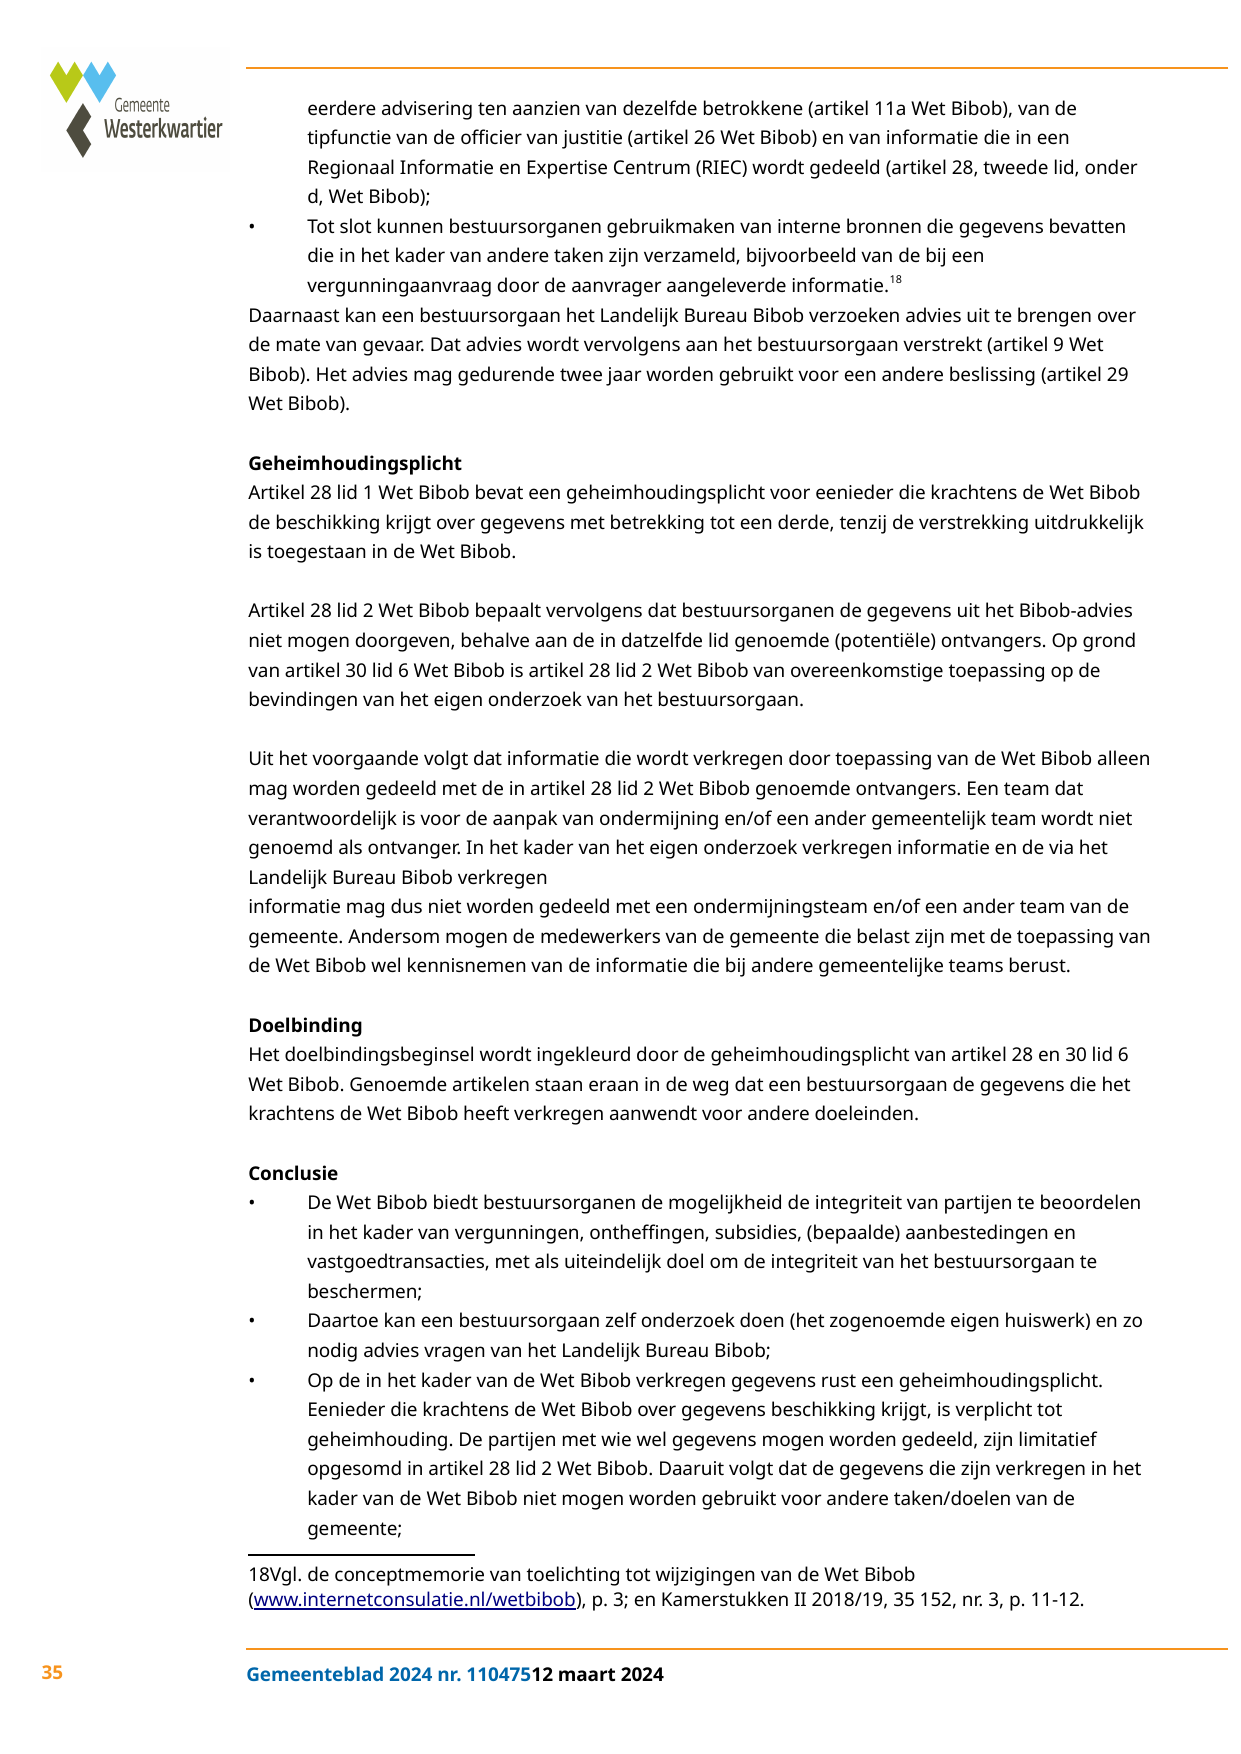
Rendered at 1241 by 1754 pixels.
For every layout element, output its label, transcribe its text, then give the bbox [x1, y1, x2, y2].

list Vgl. de conceptmemorie van toelichting tot wijzigingen van de Wet Bibob (www.internetconsulatie.nl/wetbibob), p. 3; en Kamerstukken II 2018/19, 35 152, nr. 3, p. 11-12. [248, 1561, 1152, 1612]
text Het doelbindingsbeginsel wordt ingekleurd door de geheimhoudingsplicht van artikel 28 en 30 lid 6 Wet Bibob. Genoemde artikelen staan eraan in de weg dat een bestuursorgaan de gegevens die het krachtens de Wet Bibob heeft verkregen aanwendt voor andere doeleinden. [248, 1041, 1152, 1126]
text Doelbinding [248, 1012, 1152, 1038]
text Daarnaast kan een bestuursorgaan het Landelijk Bureau Bibob verzoeken advies uit te brengen over de mate van gevaar. Dat advies wordt vervolgens aan het bestuursorgaan verstrekt (artikel 9 Wet Bibob). Het advies mag gedurende twee jaar worden gebruikt voor een andere beslissing (artikel 29 Wet Bibob). [248, 302, 1152, 416]
list Daartoe kan een bestuursorgaan zelf onderzoek doen (het zogenoemde eigen huiswerk) en zo nodig advies vragen van het Landelijk Bureau Bibob; [248, 1308, 1152, 1363]
list eerdere advisering ten aanzien van dezelfde betrokkene (artikel 11a Wet Bibob), van de tipfunctie van de officier van justitie (artikel 26 Wet Bibob) en van informatie die in een Regionaal Informatie en Expertise Centrum (RIEC) wordt gedeeld (artikel 28, tweede lid, onder d, Wet Bibob); [248, 95, 1152, 209]
list Op de in het kader van de Wet Bibob verkregen gegevens rust een geheimhoudingsplicht. Eenieder die krachtens de Wet Bibob over gegevens beschikking krijgt, is verplicht tot geheimhouding. De partijen met wie wel gegevens mogen worden gedeeld, zijn limitatief opgesomd in artikel 28 lid 2 Wet Bibob. Daaruit volgt dat de gegevens die zijn verkregen in het kader van de Wet Bibob niet mogen worden gebruikt voor andere taken/doelen van de gemeente; [248, 1367, 1152, 1541]
picture [41, 47, 231, 172]
text Artikel 28 lid 1 Wet Bibob bevat een geheimhoudingsplicht voor eenieder die krachtens de Wet Bibob de beschikking krijgt over gegevens met betrekking tot een derde, tenzij de verstrekking uitdrukkelijk is toegestaan in de Wet Bibob. [248, 479, 1152, 564]
text Artikel 28 lid 2 Wet Bibob bepaalt vervolgens dat bestuursorganen de gegevens uit het Bibob-advies niet mogen doorgeven, behalve aan de in datzelfde lid genoemde (potentiële) ontvangers. Op grond van artikel 30 lid 6 Wet Bibob is artikel 28 lid 2 Wet Bibob van overeenkomstige toepassing op de bevindingen van het eigen onderzoek van het bestuursorgaan. [248, 598, 1152, 712]
text Geheimhoudingsplicht [248, 450, 1152, 476]
text informatie mag dus niet worden gedeeld met een ondermijningsteam en/of een ander team van de gemeente. Andersom mogen de medewerkers van de gemeente die belast zijn met de toepassing van de Wet Bibob wel kennisnemen van de informatie die bij andere gemeentelijke teams berust. [248, 893, 1152, 978]
list De Wet Bibob biedt bestuursorganen de mogelijkheid de integriteit van partijen te beoordelen in het kader van vergunningen, ontheffingen, subsidies, (bepaalde) aanbestedingen en vastgoedtransacties, met als uiteindelijk doel om de integriteit van het bestuursorgaan te beschermen; [248, 1189, 1152, 1304]
text Conclusie [248, 1160, 1152, 1186]
list Tot slot kunnen bestuursorganen gebruikmaken van interne bronnen die gegevens bevatten die in het kader van andere taken zijn verzameld, bijvoorbeeld van de bij een vergunningaanvraag door de aanvrager aangeleverde informatie. [248, 213, 1152, 298]
text Uit het voorgaande volgt dat informatie die wordt verkregen door toepassing van de Wet Bibob alleen mag worden gedeeld met de in artikel 28 lid 2 Wet Bibob genoemde ontvangers. Een team dat verantwoordelijk is voor de aanpak van ondermijning en/of een ander gemeentelijk team wordt niet genoemd als ontvanger. In het kader van het eigen onderzoek verkregen informatie en de via het Landelijk Bureau Bibob verkregen [248, 746, 1152, 890]
